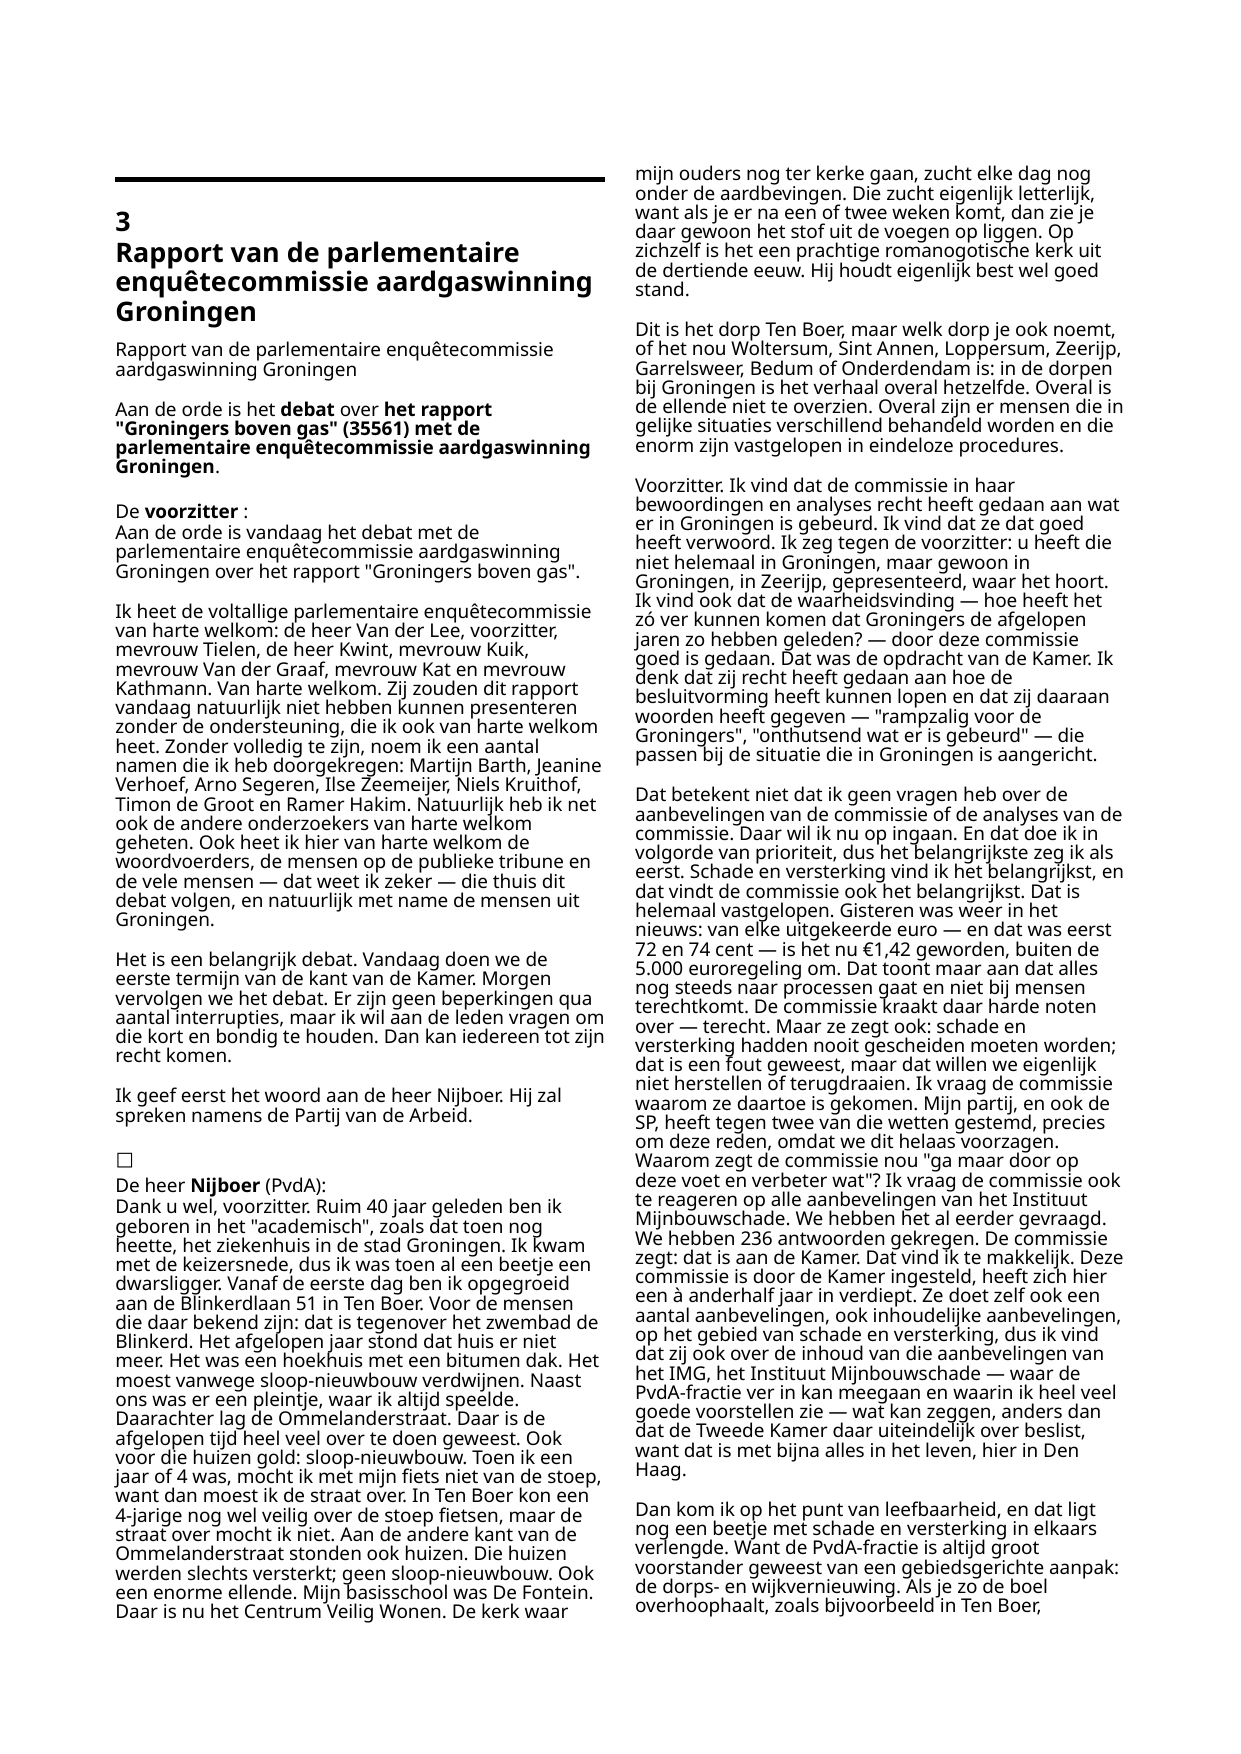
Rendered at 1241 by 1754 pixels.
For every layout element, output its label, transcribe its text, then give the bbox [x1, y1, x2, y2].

text Dit is het dorp Ten Boer, maar welk dorp je ook noemt, of het nou Woltersum, Sint Annen, Loppersum, Zeerijp, Garrelsweer, Bedum of Onderdendam is: in de dorpen bij Groningen is het verhaal overal hetzelfde. Overal is de ellende niet te overzien. Overal zijn er mensen die in gelijke situaties verschillend behandeld worden en die enorm zijn vastgelopen in eindeloze procedures. [635, 321, 1125, 456]
text ⬜ [115, 1147, 605, 1173]
text Rapport van de parlementaire enquêtecommissie aardgaswinning Groningen [115, 239, 605, 341]
text De voorzitter : [115, 498, 605, 524]
text De heer Nijboer (PvdA): [115, 1173, 605, 1198]
text Het is een belangrijk debat. Vandaag doen we de eerste termijn van de kant van de Kamer. Morgen vervolgen we het debat. Er zijn geen beperkingen qua aantal interrupties, maar ik wil aan de leden vragen om die kort en bondig te houden. Dan kan iedereen tot zijn recht komen. [115, 951, 605, 1067]
text Aan de orde is het debat over het rapport "Groningers boven gas" (35561) met de parlementaire enquêtecommissie aardgaswinning Groningen. [115, 401, 605, 478]
text Voorzitter. Ik vind dat de commissie in haar bewoordingen en analyses recht heeft gedaan aan wat er in Groningen is gebeurd. Ik vind dat ze dat goed heeft verwoord. Ik zeg tegen de voorzitter: u heeft die niet helemaal in Groningen, maar gewoon in Groningen, in Zeerijp, gepresenteerd, waar het hoort. Ik vind ook dat de waarheidsvinding — hoe heeft het zó ver kunnen komen dat Groningers de afgelopen jaren zo hebben geleden? — door deze commissie goed is gedaan. Dat was de opdracht van de Kamer. Ik denk dat zij recht heeft gedaan aan hoe de besluitvorming heeft kunnen lopen en dat zij daaraan woorden heeft gegeven — "rampzalig voor de Groningers", "onthutsend wat er is gebeurd" — die passen bij de situatie die in Groningen is aangericht. [635, 477, 1125, 766]
text Rapport van de parlementaire enquêtecommissie aardgaswinning Groningen [115, 341, 605, 380]
text Ik geef eerst het woord aan de heer Nijboer. Hij zal spreken namens de Partij van de Arbeid. [115, 1087, 605, 1126]
text Ik heet de voltallige parlementaire enquêtecommissie van harte welkom: de heer Van der Lee, voorzitter, mevrouw Tielen, de heer Kwint, mevrouw Kuik, mevrouw Van der Graaf, mevrouw Kat en mevrouw Kathmann. Van harte welkom. Zij zouden dit rapport vandaag natuurlijk niet hebben kunnen presenteren zonder de ondersteuning, die ik ook van harte welkom heet. Zonder volledig te zijn, noem ik een aantal namen die ik heb doorgekregen: Martijn Barth, Jeanine Verhoef, Arno Segeren, Ilse Zeemeijer, Niels Kruithof, Timon de Groot en Ramer Hakim. Natuurlijk heb ik net ook de andere onderzoekers van harte welkom geheten. Ook heet ik hier van harte welkom de woordvoerders, de mensen op de publieke tribune en de vele mensen — dat weet ik zeker — die thuis dit debat volgen, en natuurlijk met name de mensen uit Groningen. [115, 603, 605, 930]
text mijn ouders nog ter kerke gaan, zucht elke dag nog onder de aardbevingen. Die zucht eigenlijk letterlijk, want als je er na een of twee weken komt, dan zie je daar gewoon het stof uit de voegen op liggen. Op zichzelf is het een prachtige romanogotische kerk uit de dertiende eeuw. Hij houdt eigenlijk best wel goed stand. [635, 165, 1125, 300]
text Aan de orde is vandaag het debat met de parlementaire enquêtecommissie aardgaswinning Groningen over het rapport "Groningers boven gas". [115, 524, 605, 582]
text 3 [115, 203, 605, 239]
text Dat betekent niet dat ik geen vragen heb over de aanbevelingen van de commissie of de analyses van de commissie. Daar wil ik nu op ingaan. En dat doe ik in volgorde van prioriteit, dus het belangrijkste zeg ik als eerst. Schade en versterking vind ik het belangrijkst, en dat vindt de commissie ook het belangrijkst. Dat is helemaal vastgelopen. Gisteren was weer in het nieuws: van elke uitgekeerde euro — en dat was eerst 72 en 74 cent — is het nu €1,42 geworden, buiten de 5.000 euroregeling om. Dat toont maar aan dat alles nog steeds naar processen gaat en niet bij mensen terechtkomt. De commissie kraakt daar harde noten over — terecht. Maar ze zegt ook: schade en versterking hadden nooit gescheiden moeten worden; dat is een fout geweest, maar dat willen we eigenlijk niet herstellen of terugdraaien. Ik vraag de commissie waarom ze daartoe is gekomen. Mijn partij, en ook de SP, heeft tegen twee van die wetten gestemd, precies om deze reden, omdat we dit helaas voorzagen. Waarom zegt de commissie nou "ga maar door op deze voet en verbeter wat"? Ik vraag de commissie ook te reageren op alle aanbevelingen van het Instituut Mijnbouwschade. We hebben het al eerder gevraagd. We hebben 236 antwoorden gekregen. De commissie zegt: dat is aan de Kamer. Dat vind ik te makkelijk. Deze commissie is door de Kamer ingesteld, heeft zich hier een à anderhalf jaar in verdiept. Ze doet zelf ook een aantal aanbevelingen, ook inhoudelijke aanbevelingen, op het gebied van schade en versterking, dus ik vind dat zij ook over de inhoud van die aanbevelingen van het IMG, het Instituut Mijnbouwschade — waar de PvdA-fractie ver in kan meegaan en waarin ik heel veel goede voorstellen zie — wat kan zeggen, anders dan dat de Tweede Kamer daar uiteindelijk over beslist, want dat is met bijna alles in het leven, hier in Den Haag. [635, 786, 1125, 1480]
text Dan kom ik op het punt van leefbaarheid, en dat ligt nog een beetje met schade en versterking in elkaars verlengde. Want de PvdA-fractie is altijd groot voorstander geweest van een gebiedsgerichte aanpak: de dorps- en wijkvernieuwing. Als je zo de boel overhoophaalt, zoals bijvoorbeeld in Ten Boer, [635, 1501, 1125, 1616]
text Dank u wel, voorzitter. Ruim 40 jaar geleden ben ik geboren in het "academisch", zoals dat toen nog heette, het ziekenhuis in de stad Groningen. Ik kwam met de keizersnede, dus ik was toen al een beetje een dwarsligger. Vanaf de eerste dag ben ik opgegroeid aan de Blinkerdlaan 51 in Ten Boer. Voor de mensen die daar bekend zijn: dat is tegenover het zwembad de Blinkerd. Het afgelopen jaar stond dat huis er niet meer. Het was een hoekhuis met een bitumen dak. Het moest vanwege sloop-nieuwbouw verdwijnen. Naast ons was er een pleintje, waar ik altijd speelde. Daarachter lag de Ommelanderstraat. Daar is de afgelopen tijd heel veel over te doen geweest. Ook voor die huizen gold: sloop-nieuwbouw. Toen ik een jaar of 4 was, mocht ik met mijn fiets niet van de stoep, want dan moest ik de straat over. In Ten Boer kon een 4-jarige nog wel veilig over de stoep fietsen, maar de straat over mocht ik niet. Aan de andere kant van de Ommelanderstraat stonden ook huizen. Die huizen werden slechts versterkt; geen sloop-nieuwbouw. Ook een enorme ellende. Mijn basisschool was De Fontein. Daar is nu het Centrum Veilig Wonen. De kerk waar [115, 1198, 605, 1622]
